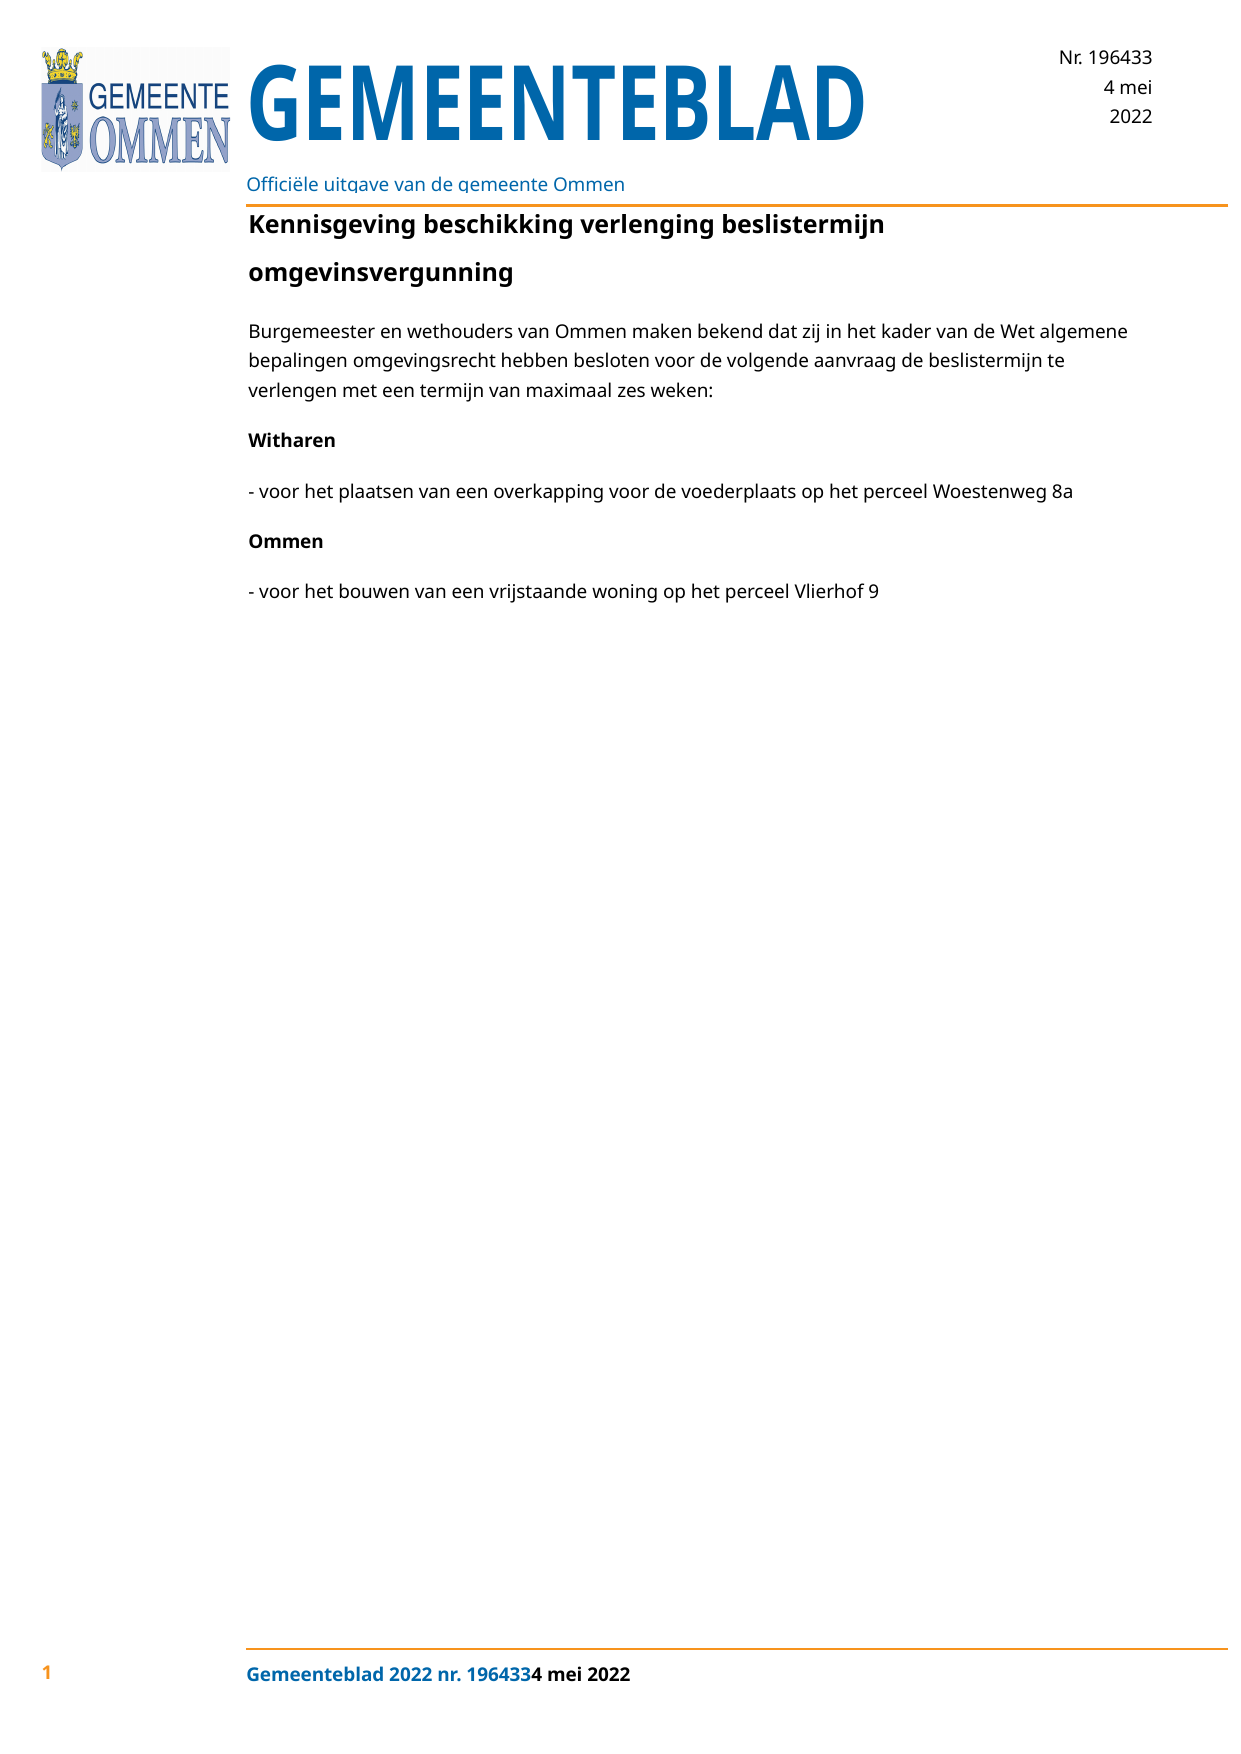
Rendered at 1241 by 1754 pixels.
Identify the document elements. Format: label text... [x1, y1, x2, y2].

picture [41, 47, 231, 172]
text Burgemeester en wethouders van Ommen maken bekend dat zij in het kader van de Wet algemene bepalingen omgevingsrecht hebben besloten voor de volgende aanvraag de beslistermijn te verlengen met een termijn van maximaal zes weken: [248, 318, 1152, 403]
text Ommen [248, 528, 1152, 554]
text Witharen [248, 427, 1152, 453]
text - voor het bouwen van een vrijstaande woning op het perceel Vlierhof 9 [248, 579, 1152, 604]
text - voor het plaatsen van een overkapping voor de voederplaats op het perceel Woestenweg 8a [248, 478, 1152, 504]
text Kennisgeving beschikking verlenging beslistermijn omgevinsvergunning [248, 207, 1152, 288]
